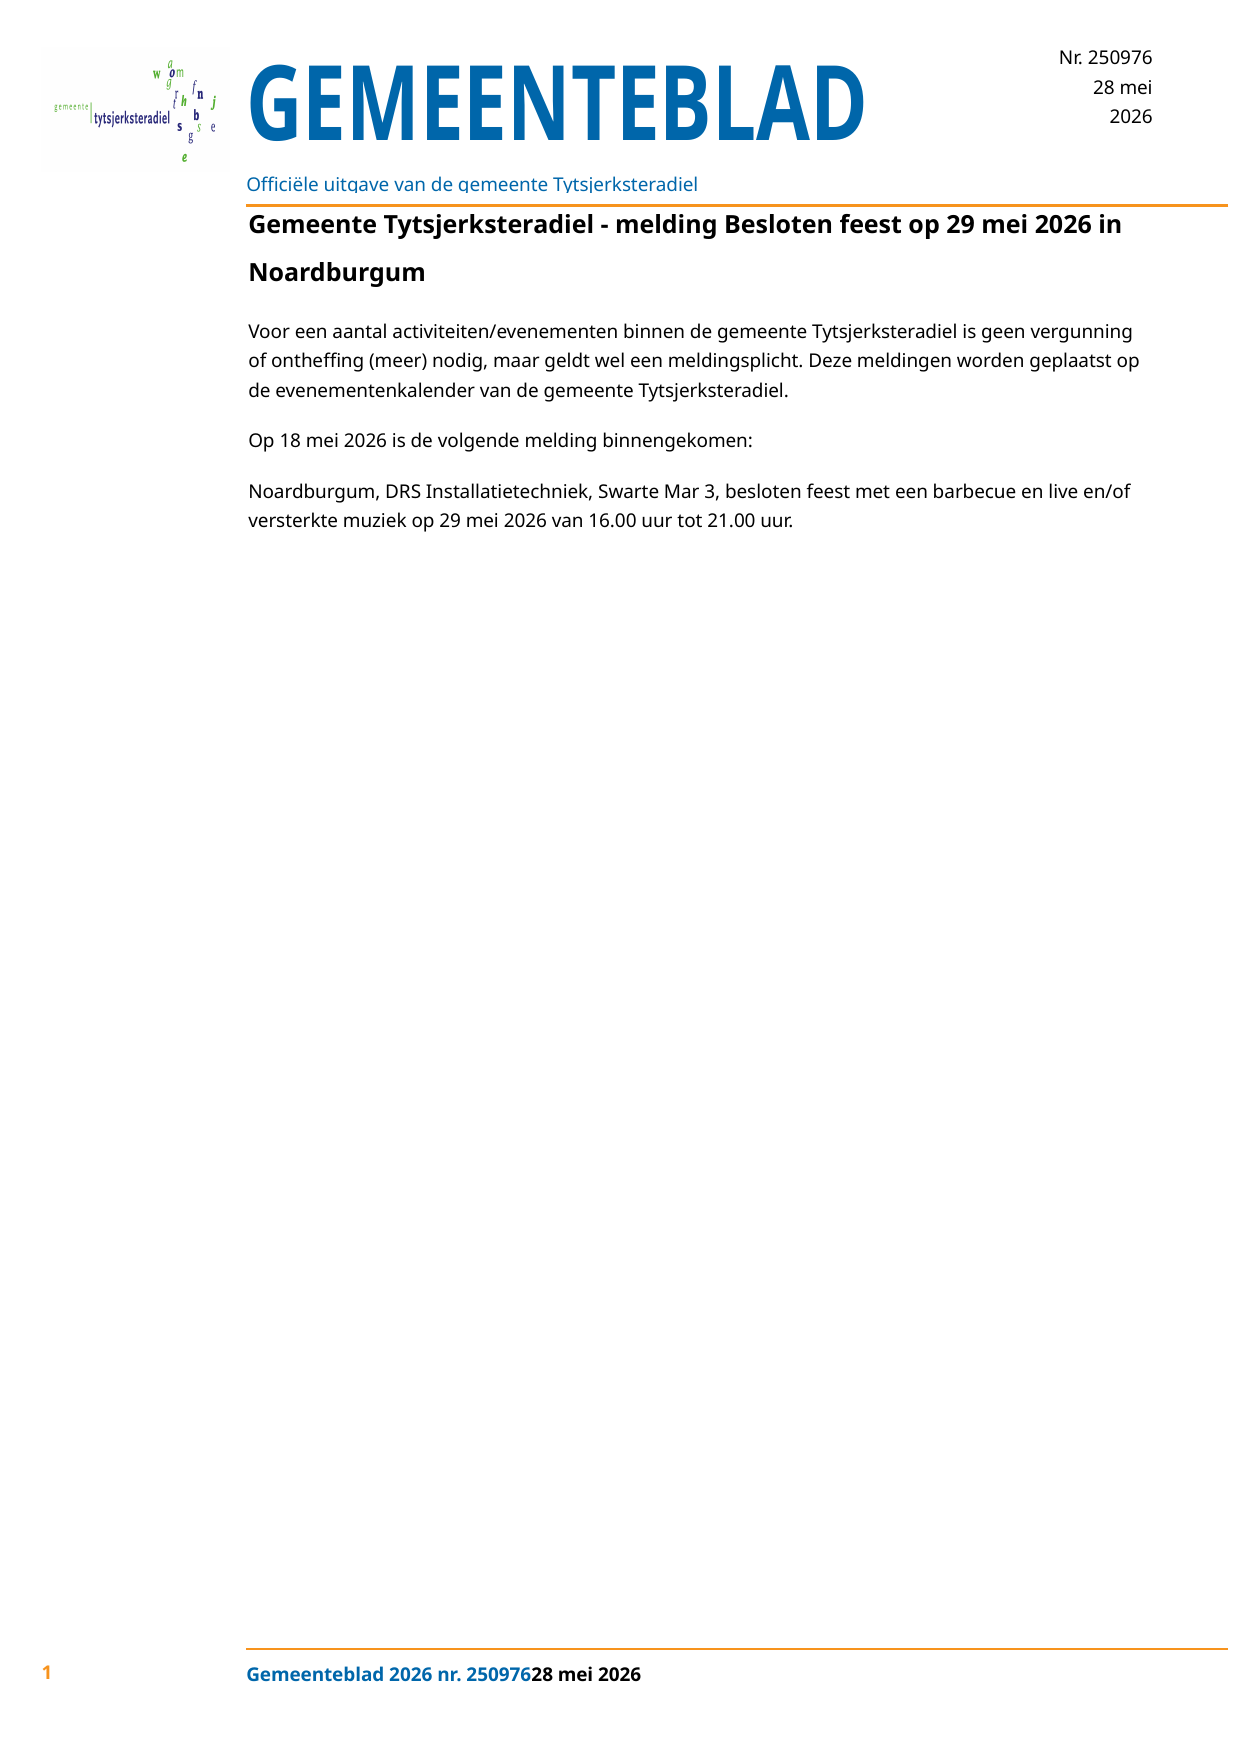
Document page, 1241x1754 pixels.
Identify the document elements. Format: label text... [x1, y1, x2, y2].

text Voor een aantal activiteiten/evenementen binnen de gemeente Tytsjerksteradiel is geen vergunning of ontheffing (meer) nodig, maar geldt wel een meldingsplicht. Deze meldingen worden geplaatst op de evenementenkalender van de gemeente Tytsjerksteradiel. [248, 318, 1152, 403]
picture [41, 47, 231, 172]
text Gemeente Tytsjerksteradiel - melding Besloten feest op 29 mei 2026 in Noardburgum [248, 207, 1152, 288]
text Noardburgum, DRS Installatietechniek, Swarte Mar 3, besloten feest met een barbecue en live en/of versterkte muziek op 29 mei 2026 van 16.00 uur tot 21.00 uur. [248, 478, 1152, 533]
text Op 18 mei 2026 is de volgende melding binnengekomen: [248, 427, 1152, 453]
